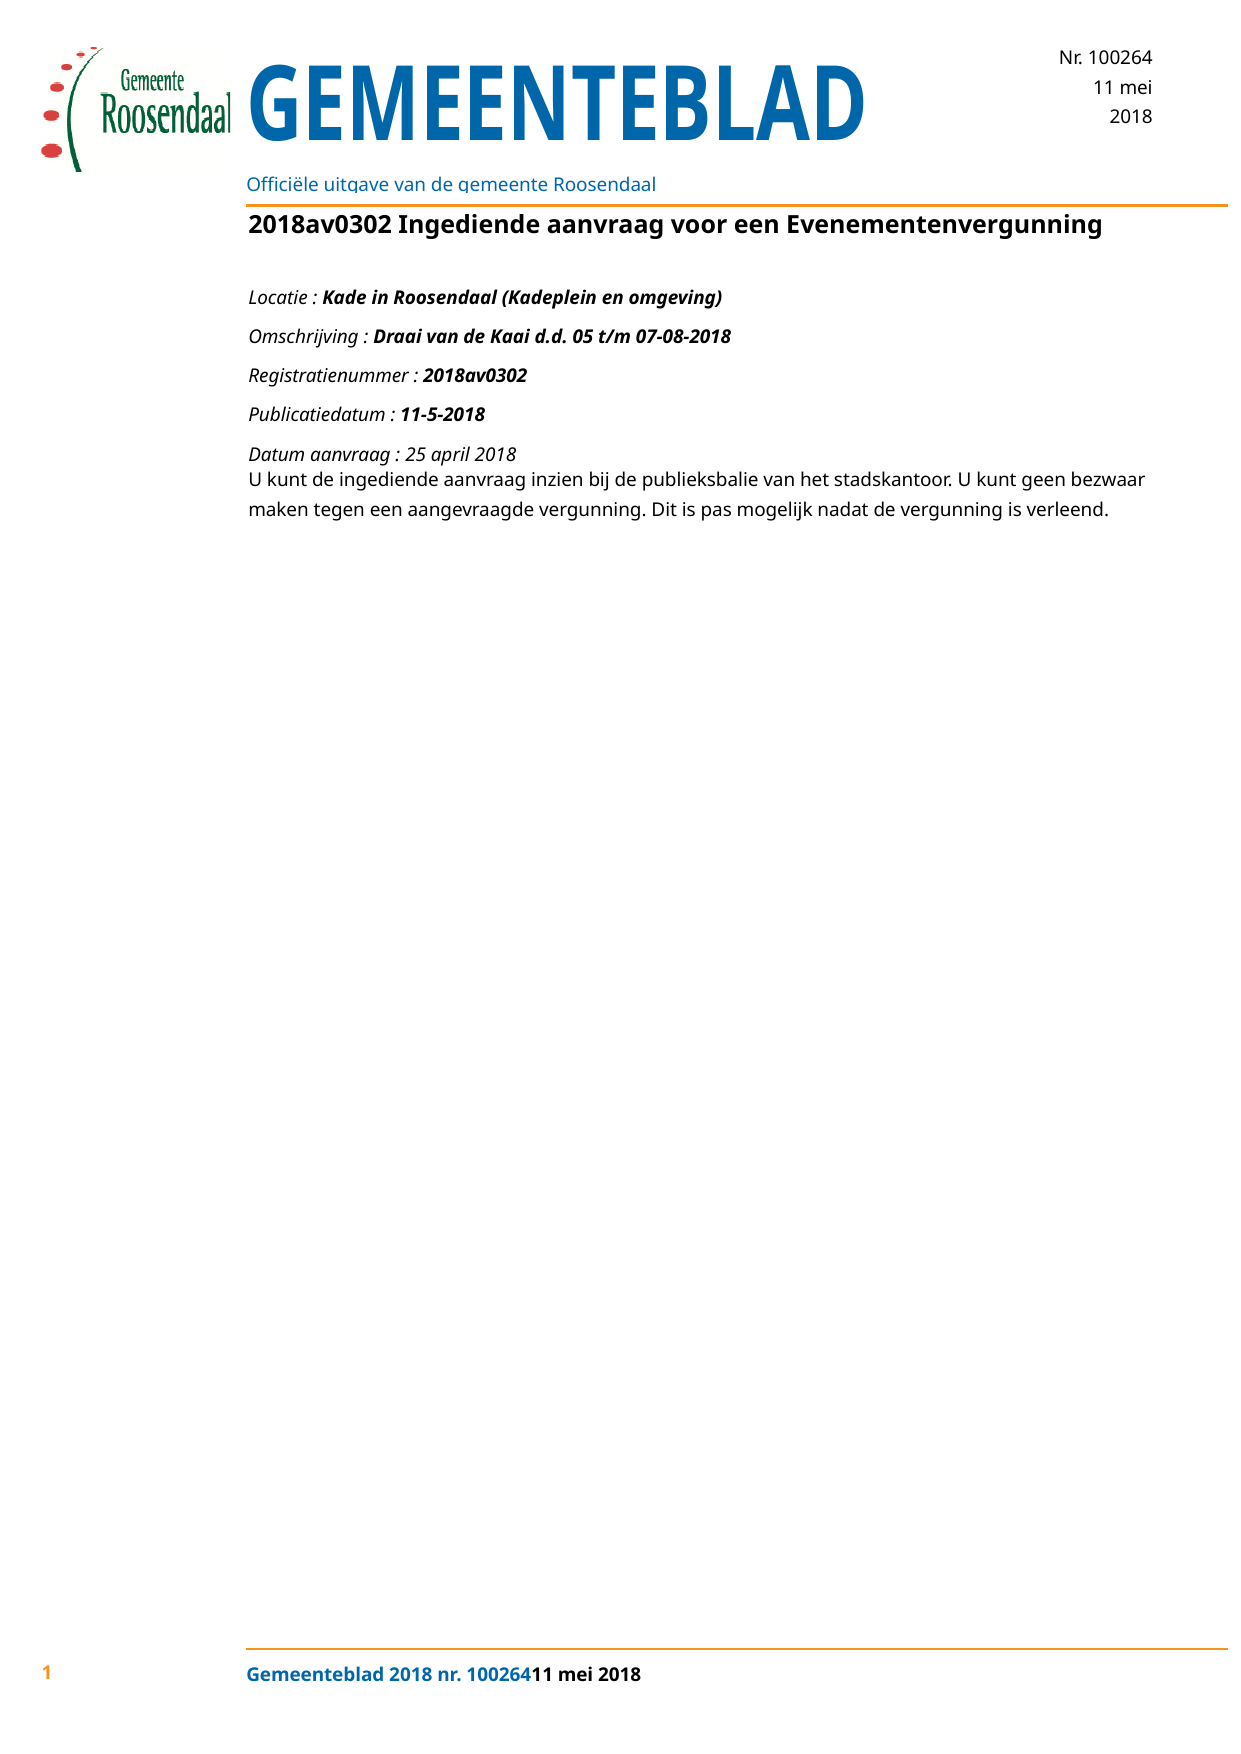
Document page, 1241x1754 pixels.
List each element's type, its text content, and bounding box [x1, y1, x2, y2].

text Locatie : Kade in Roosendaal (Kadeplein en omgeving) [248, 284, 1152, 309]
text Omschrijving : Draai van de Kaai d.d. 05 t/m 07-08-2018 [248, 323, 1152, 349]
text U kunt de ingediende aanvraag inzien bij de publieksbalie van het stadskantoor. U kunt geen bezwaar maken tegen een aangevraagde vergunning. Dit is pas mogelijk nadat de vergunning is verleend. [248, 467, 1152, 522]
text 2018av0302 Ingediende aanvraag voor een Evenementenvergunning [248, 207, 1152, 241]
picture [41, 47, 231, 172]
text Registratienummer : 2018av0302 [248, 362, 1152, 388]
text Publicatiedatum : 11-5-2018 [248, 402, 1152, 427]
text Datum aanvraag : 25 april 2018 [248, 441, 1152, 467]
